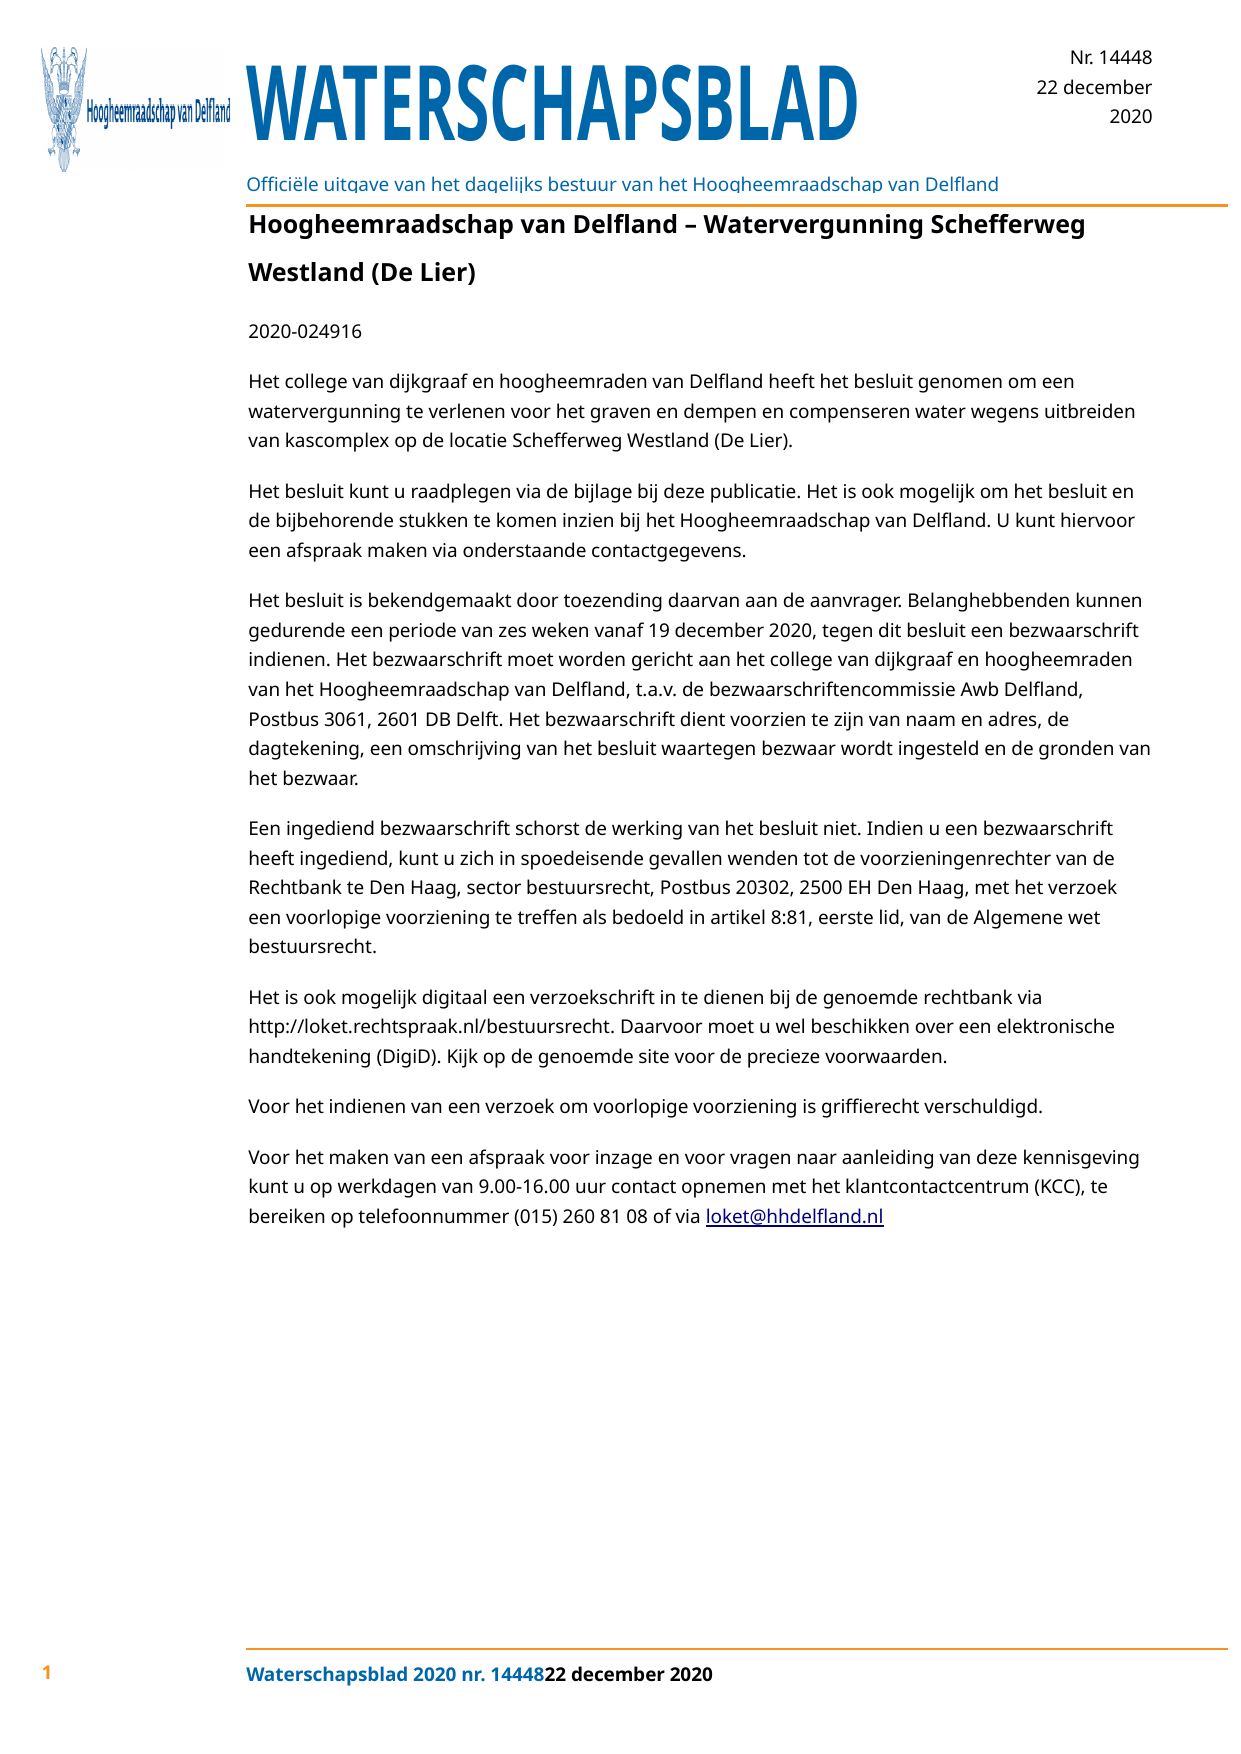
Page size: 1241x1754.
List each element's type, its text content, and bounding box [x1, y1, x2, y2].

text Hoogheemraadschap van Delfland – Watervergunning Schefferweg Westland (De Lier) [248, 207, 1152, 288]
text 2020-024916 [248, 318, 1152, 344]
text Het besluit is bekendgemaakt door toezending daarvan aan de aanvrager. Belanghebbenden kunnen gedurende een periode van zes weken vanaf 19 december 2020, tegen dit besluit een bezwaarschrift indienen. Het bezwaarschrift moet worden gericht aan het college van dijkgraaf en hoogheemraden van het Hoogheemraadschap van Delfland, t.a.v. de bezwaarschriftencommissie Awb Delfland, Postbus 3061, 2601 DB Delft. Het bezwaarschrift dient voorzien te zijn van naam en adres, de dagtekening, een omschrijving van het besluit waartegen bezwaar wordt ingesteld en de gronden van het bezwaar. [248, 587, 1152, 791]
text Het college van dijkgraaf en hoogheemraden van Delfland heeft het besluit genomen om een watervergunning te verlenen voor het graven en dempen en compenseren water wegens uitbreiden van kascomplex op de locatie Schefferweg Westland (De Lier). [248, 368, 1152, 453]
text Voor het indienen van een verzoek om voorlopige voorziening is griffierecht verschuldigd. [248, 1094, 1152, 1119]
text Een ingediend bezwaarschrift schorst de werking van het besluit niet. Indien u een bezwaarschrift heeft ingediend, kunt u zich in spoedeisende gevallen wenden tot de voorzieningenrechter van de Rechtbank te Den Haag, sector bestuursrecht, Postbus 20302, 2500 EH Den Haag, met het verzoek een voorlopige voorziening te treffen als bedoeld in artikel 8:81, eerste lid, van de Algemene wet bestuursrecht. [248, 815, 1152, 959]
text Voor het maken van een afspraak voor inzage en voor vragen naar aanleiding van deze kennisgeving kunt u op werkdagen van 9.00-16.00 uur contact opnemen met het klantcontactcentrum (KCC), te bereiken op telefoonnummer (015) 260 81 08 of via loket@hhdelfland.nl [248, 1144, 1152, 1229]
picture [41, 47, 231, 172]
text Het is ook mogelijk digitaal een verzoekschrift in te dienen bij de genoemde rechtbank via http://loket.rechtspraak.nl/bestuursrecht. Daarvoor moet u wel beschikken over een elektronische handtekening (DigiD). Kijk op de genoemde site voor de precieze voorwaarden. [248, 984, 1152, 1069]
text Het besluit kunt u raadplegen via de bijlage bij deze publicatie. Het is ook mogelijk om het besluit en de bijbehorende stukken te komen inzien bij het Hoogheemraadschap van Delfland. U kunt hiervoor een afspraak maken via onderstaande contactgegevens. [248, 478, 1152, 563]
